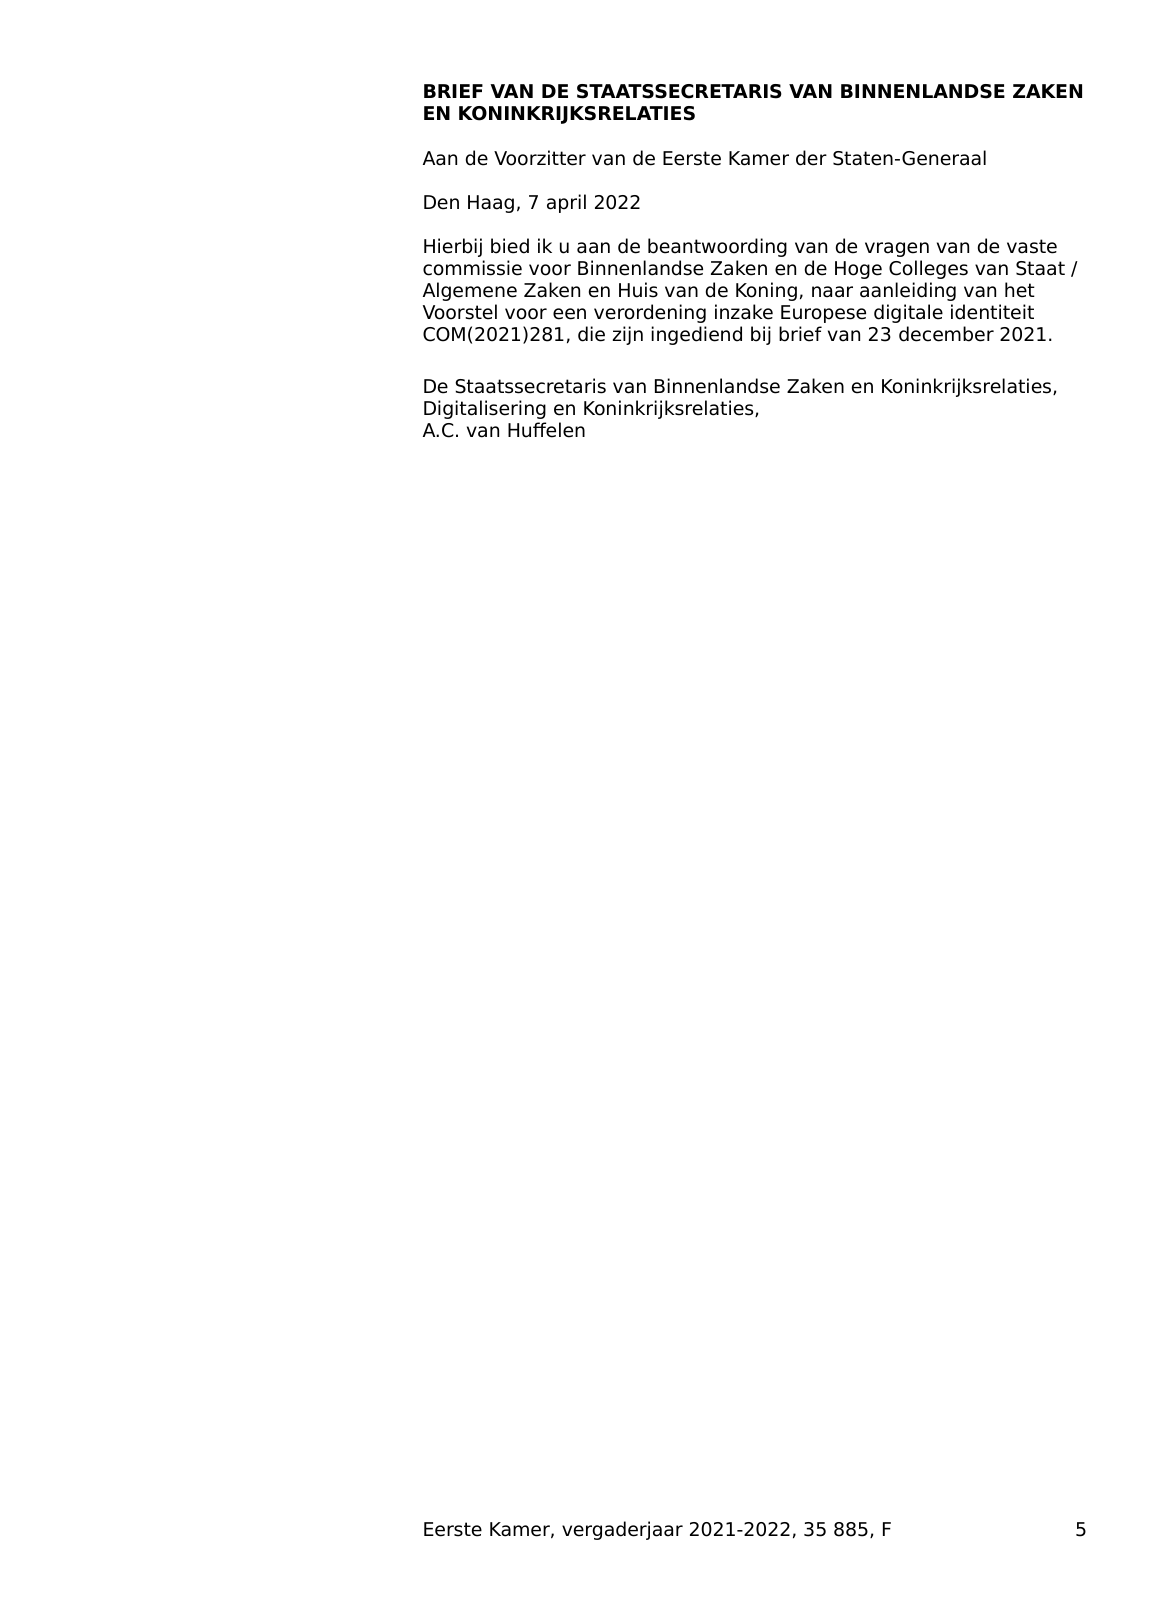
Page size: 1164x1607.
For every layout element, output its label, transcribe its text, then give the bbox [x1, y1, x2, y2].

text Aan de Voorzitter van de Eerste Kamer der Staten-Generaal [422, 147, 1087, 169]
text Hierbij bied ik u aan de beantwoording van de vragen van de vaste commissie voor Binnenlandse Zaken en de Hoge Colleges van Staat / Algemene Zaken en Huis van de Koning, naar aanleiding van het Voorstel voor een verordening inzake Europese digitale identiteit COM(2021)281, die zijn ingediend bij brief van 23 december 2021. [422, 236, 1087, 346]
subtitle BRIEF VAN DE STAATSSECRETARIS VAN BINNENLANDSE ZAKEN EN KONINKRIJKSRELATIES [422, 81, 1087, 125]
text De Staatssecretaris van Binnenlandse Zaken en Koninkrijksrelaties, Digitalisering en Koninkrijksrelaties, A.C. van Huffelen [422, 376, 1087, 442]
text Den Haag, 7 april 2022 [422, 192, 1087, 213]
